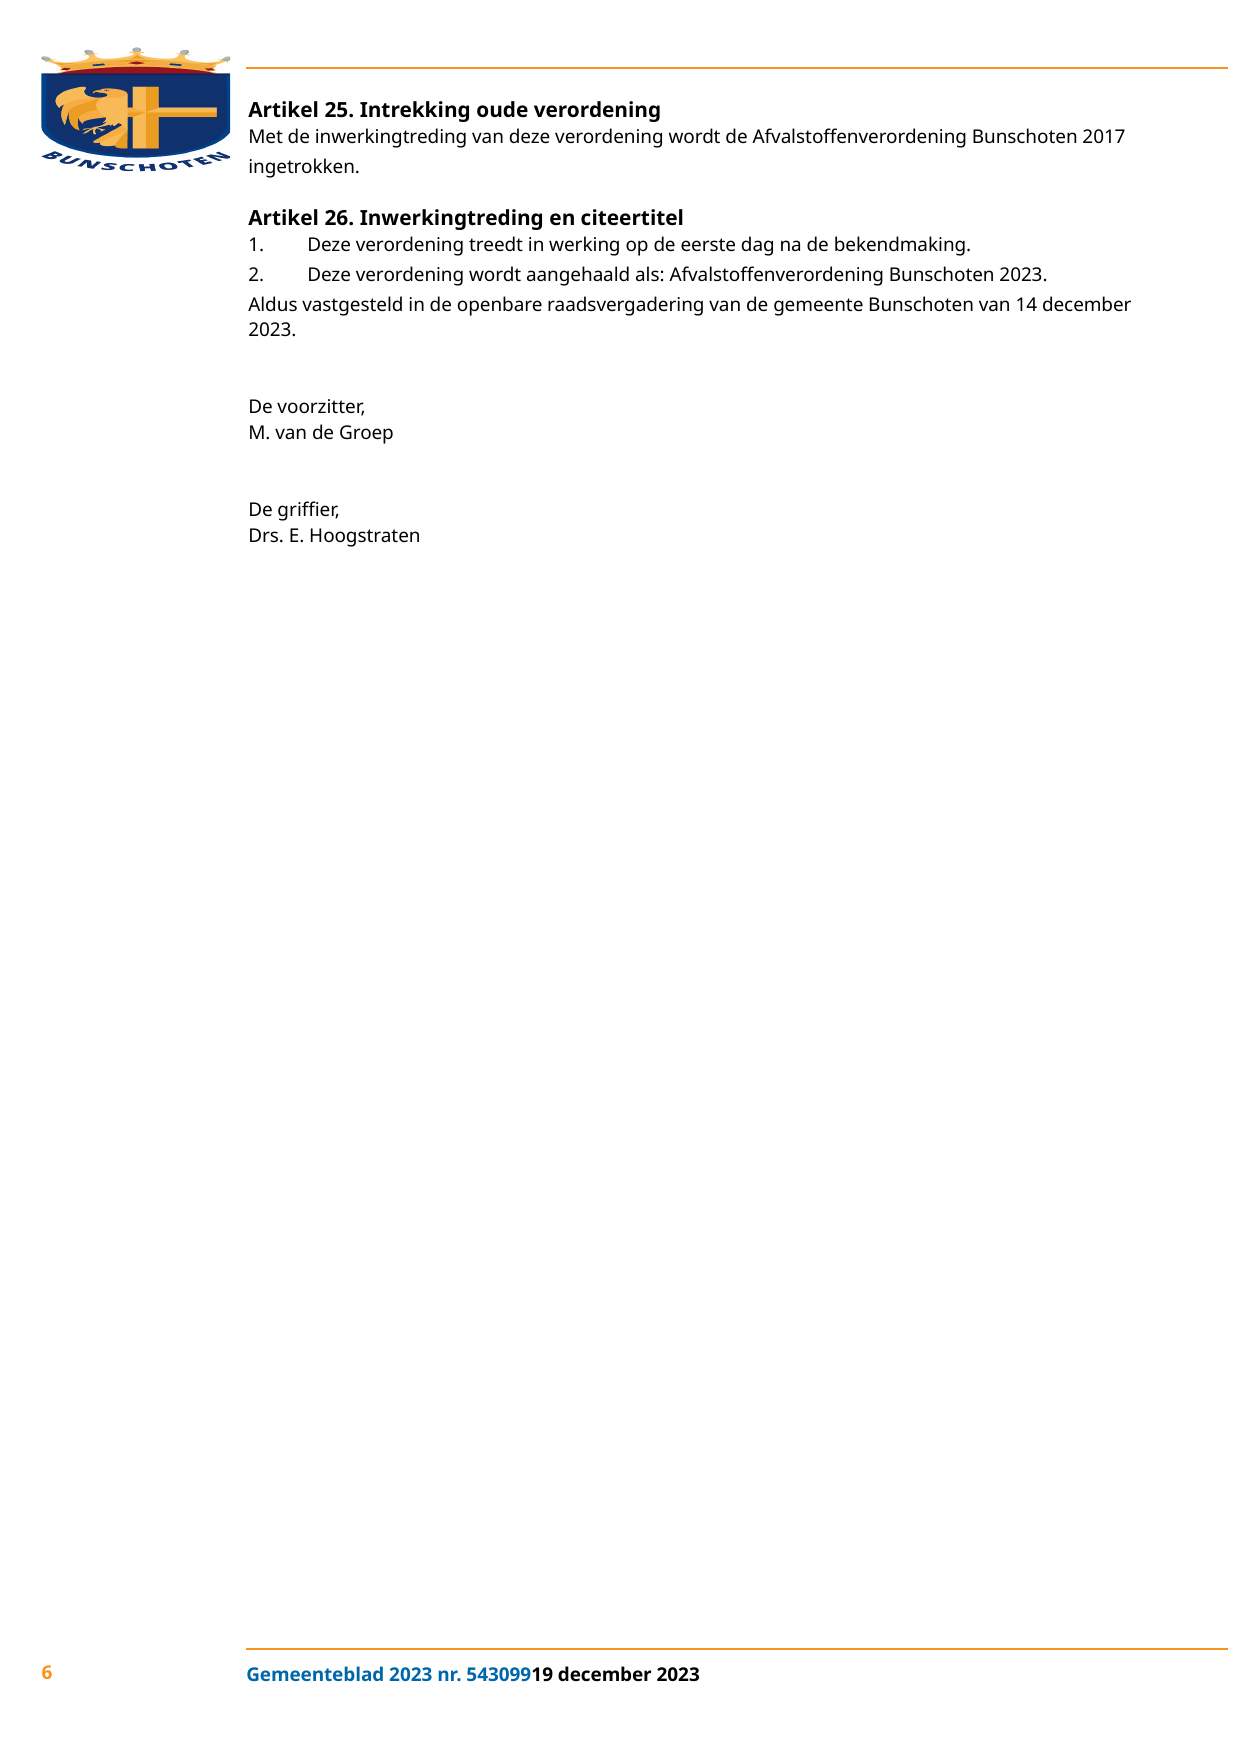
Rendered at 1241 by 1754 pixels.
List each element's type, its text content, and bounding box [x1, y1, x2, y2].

text Drs. E. Hoogstraten [248, 522, 1152, 548]
text De voorzitter, [248, 394, 1152, 419]
text Artikel 26. Inwerkingtreding en citeertitel [248, 203, 1152, 232]
list Deze verordening wordt aangehaald als: Afvalstoffenverordening Bunschoten 2023. [248, 261, 1152, 287]
text M. van de Groep [248, 419, 1152, 445]
list Deze verordening treedt in werking op de eerste dag na de bekendmaking. [248, 232, 1152, 257]
text Met de inwerkingtreding van deze verordening wordt de Afvalstoffenverordening Bunschoten 2017 ingetrokken. [248, 123, 1152, 178]
text Artikel 25. Intrekking oude verordening [248, 95, 1152, 123]
text De griffier, [248, 497, 1152, 522]
picture [41, 47, 231, 172]
text Aldus vastgesteld in de openbare raadsvergadering van de gemeente Bunschoten van 14 december 2023. [248, 291, 1152, 342]
